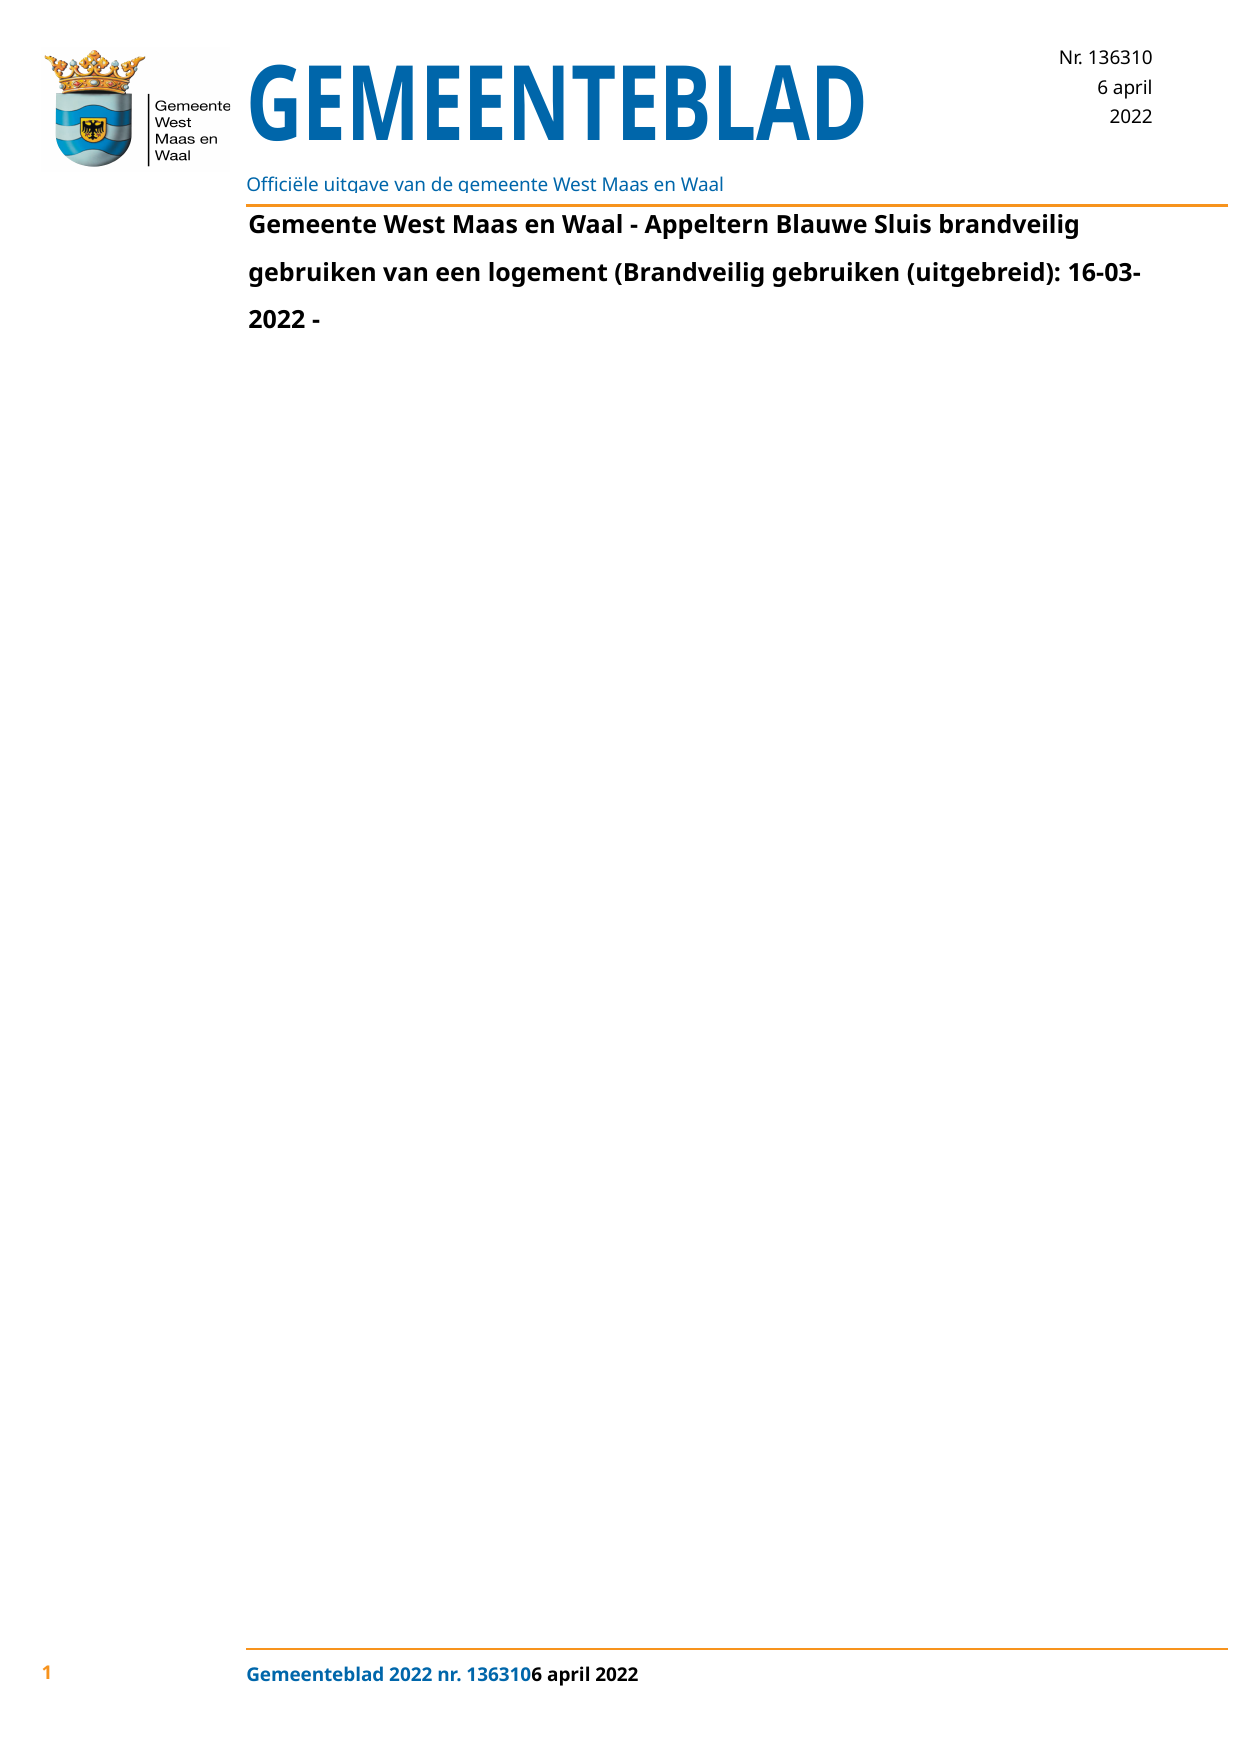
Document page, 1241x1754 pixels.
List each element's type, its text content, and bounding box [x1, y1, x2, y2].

picture [41, 47, 231, 172]
text Gemeente West Maas en Waal - Appeltern Blauwe Sluis brandveilig gebruiken van een logement (Brandveilig gebruiken (uitgebreid): 16-03-2022 - [248, 207, 1152, 336]
